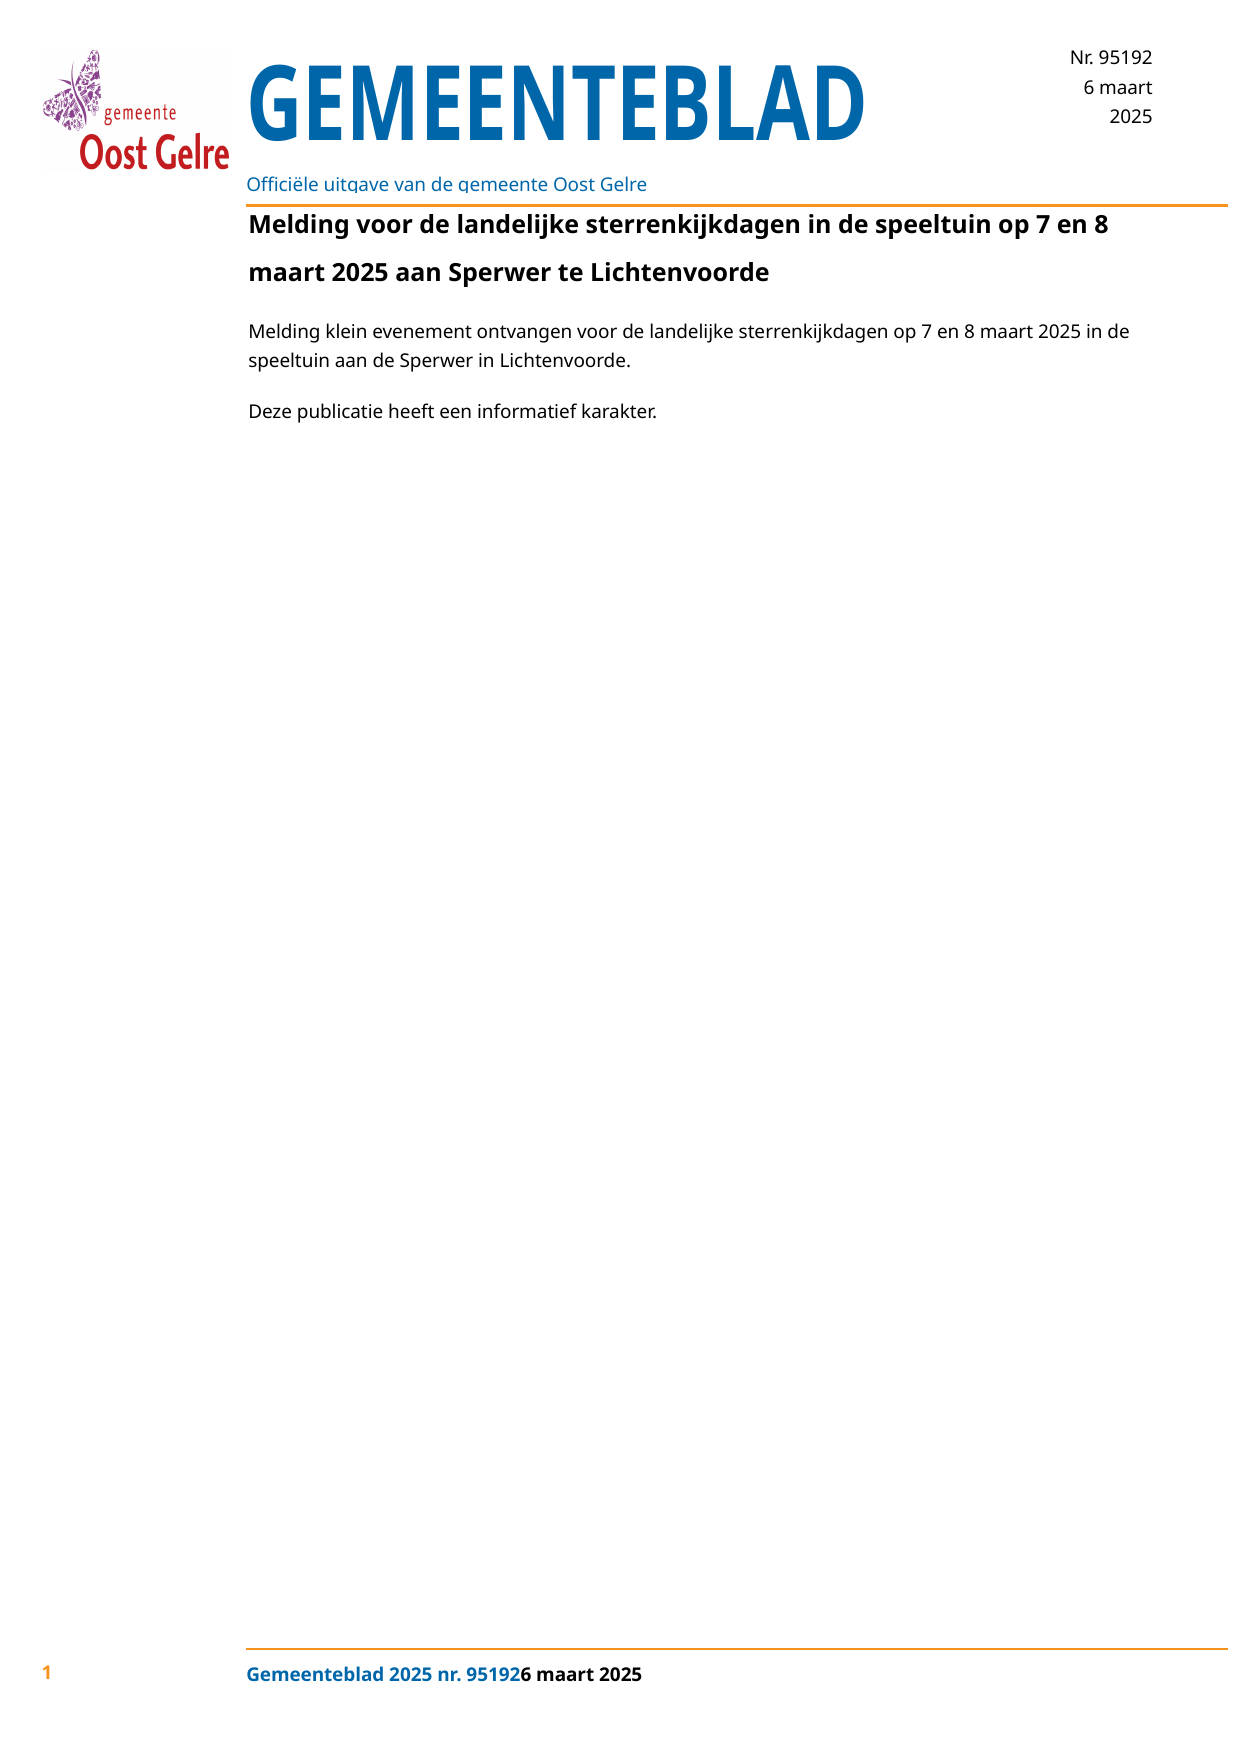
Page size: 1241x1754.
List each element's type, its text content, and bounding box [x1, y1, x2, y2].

text Deze publicatie heeft een informatief karakter. [248, 398, 1152, 424]
text Melding klein evenement ontvangen voor de landelijke sterrenkijkdagen op 7 en 8 maart 2025 in de speeltuin aan de Sperwer in Lichtenvoorde. [248, 318, 1152, 373]
picture [41, 47, 231, 172]
text Melding voor de landelijke sterrenkijkdagen in de speeltuin op 7 en 8 maart 2025 aan Sperwer te Lichtenvoorde [248, 207, 1152, 288]
